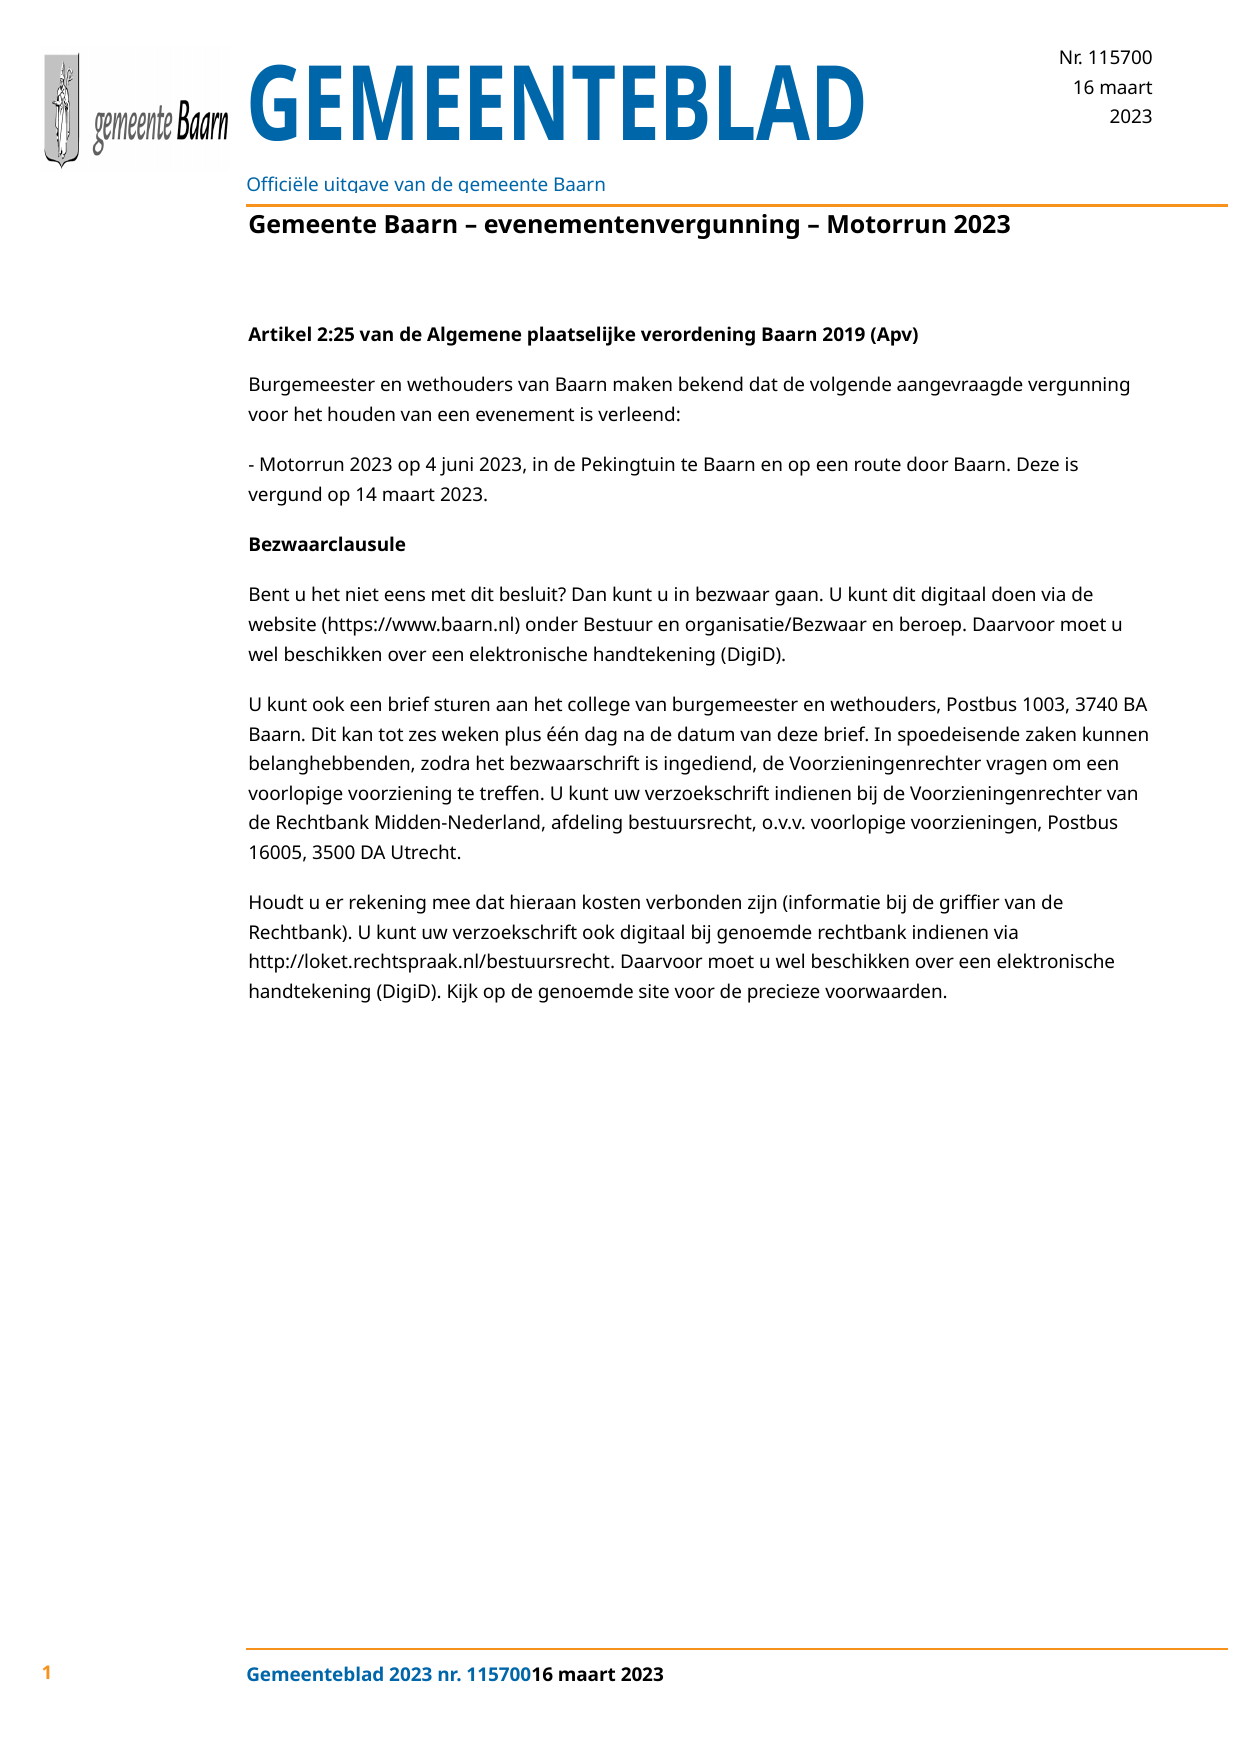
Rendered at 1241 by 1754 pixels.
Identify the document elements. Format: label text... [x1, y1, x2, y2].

picture [41, 47, 231, 172]
text Artikel 2:25 van de Algemene plaatselijke verordening Baarn 2019 (Apv) [248, 321, 1152, 346]
text Burgemeester en wethouders van Baarn maken bekend dat de volgende aangevraagde vergunning voor het houden van een evenement is verleend: [248, 371, 1152, 426]
text U kunt ook een brief sturen aan het college van burgemeester en wethouders, Postbus 1003, 3740 BA Baarn. Dit kan tot zes weken plus één dag na de datum van deze brief. In spoedeisende zaken kunnen belanghebbenden, zodra het bezwaarschrift is ingediend, de Voorzieningenrechter vragen om een voorlopige voorziening te treffen. U kunt uw verzoekschrift indienen bij de Voorzieningenrechter van de Rechtbank Midden-Nederland, afdeling bestuursrecht, o.v.v. voorlopige voorzieningen, Postbus 16005, 3500 DA Utrecht. [248, 691, 1152, 865]
text Houdt u er rekening mee dat hieraan kosten verbonden zijn (informatie bij de griffier van de Rechtbank). U kunt uw verzoekschrift ook digitaal bij genoemde rechtbank indienen via http://loket.rechtspraak.nl/bestuursrecht. Daarvoor moet u wel beschikken over een elektronische handtekening (DigiD). Kijk op de genoemde site voor de precieze voorwaarden. [248, 889, 1152, 1004]
text Bezwaarclausule [248, 531, 1152, 557]
text Bent u het niet eens met dit besluit? Dan kunt u in bezwaar gaan. U kunt dit digitaal doen via de website (https://www.baarn.nl) onder Bestuur en organisatie/Bezwaar en beroep. Daarvoor moet u wel beschikken over een elektronische handtekening (DigiD). [248, 582, 1152, 666]
text Gemeente Baarn – evenementenvergunning – Motorrun 2023 [248, 207, 1152, 241]
text - Motorrun 2023 op 4 juni 2023, in de Pekingtuin te Baarn en op een route door Baarn. Deze is vergund op 14 maart 2023. [248, 451, 1152, 506]
